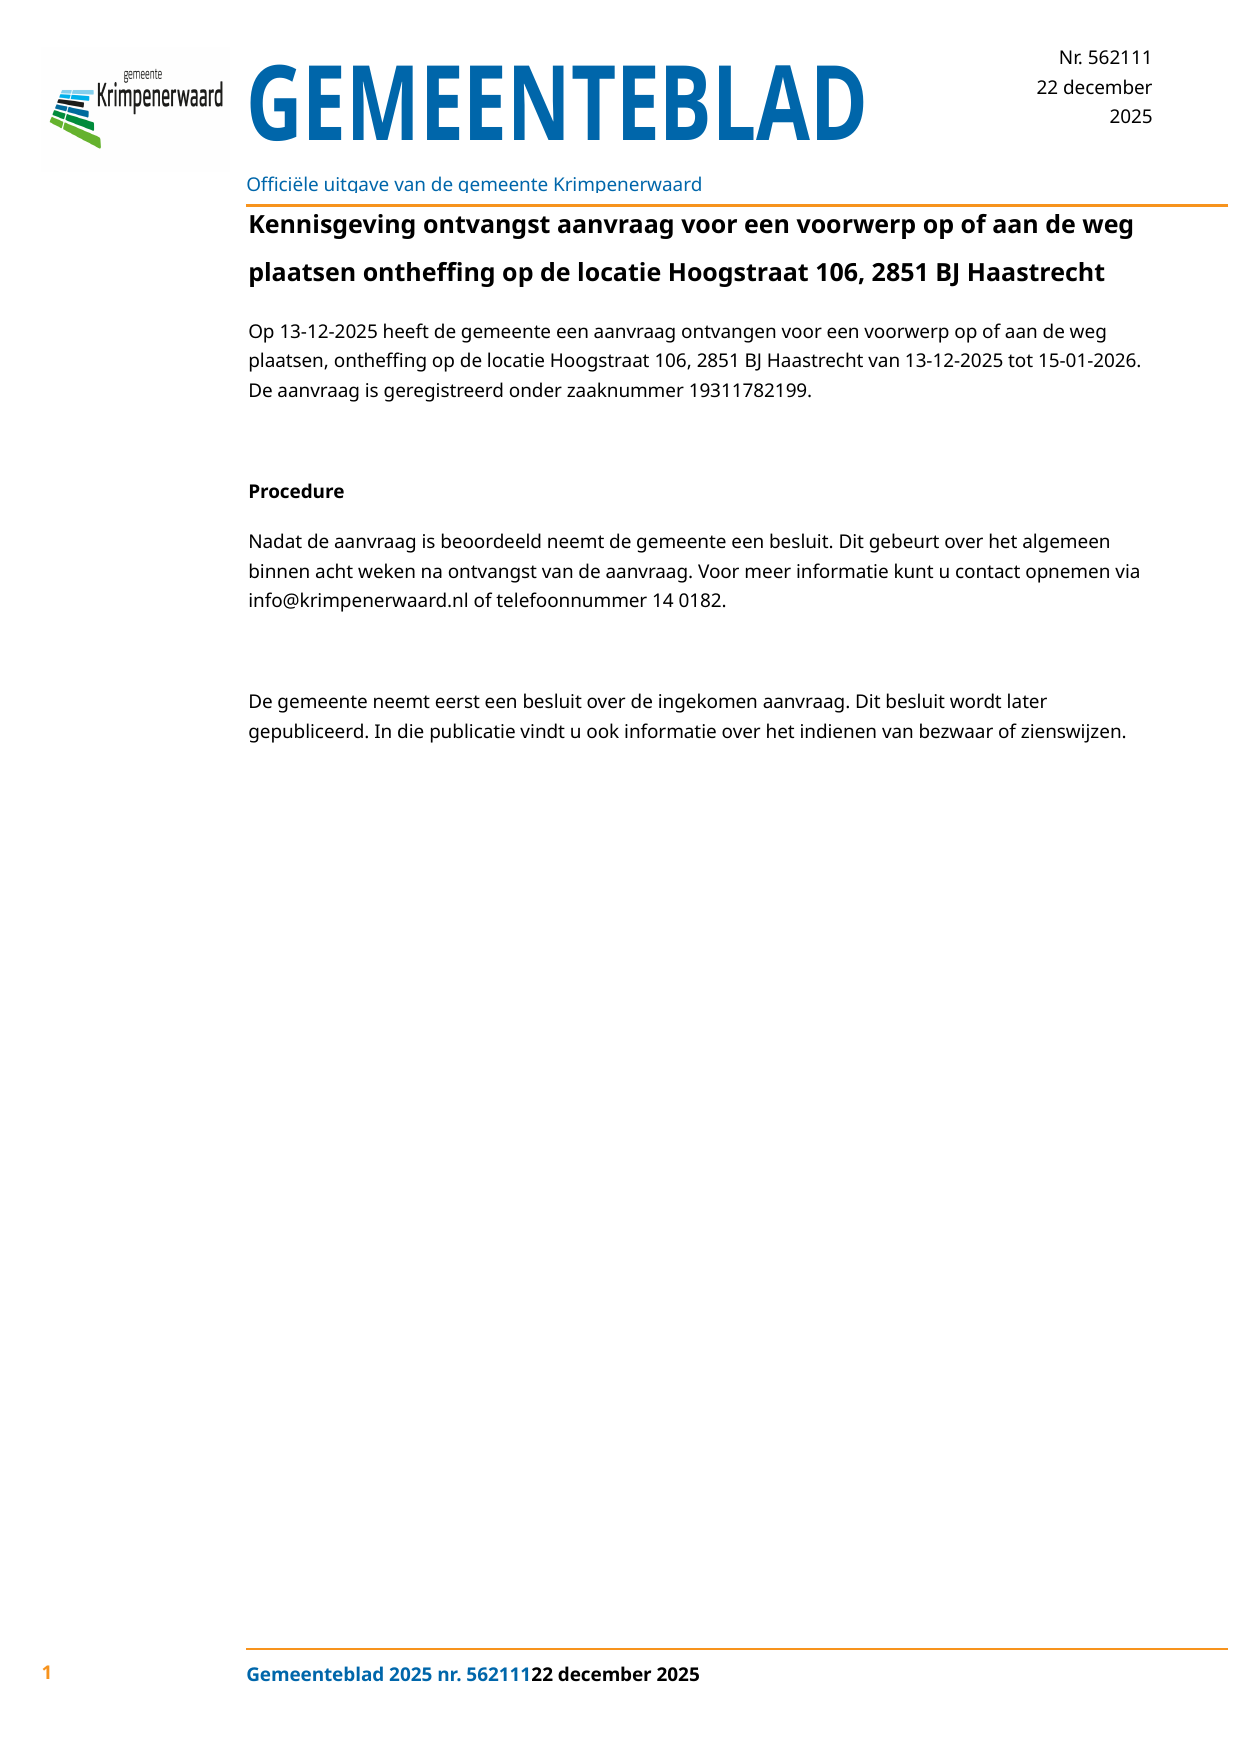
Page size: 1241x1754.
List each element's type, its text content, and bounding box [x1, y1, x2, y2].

text Kennisgeving ontvangst aanvraag voor een voorwerp op of aan de weg plaatsen ontheffing op de locatie Hoogstraat 106, 2851 BJ Haastrecht [248, 207, 1152, 288]
text Op 13-12-2025 heeft de gemeente een aanvraag ontvangen voor een voorwerp op of aan de weg plaatsen, ontheffing op de locatie Hoogstraat 106, 2851 BJ Haastrecht van 13-12-2025 tot 15-01-2026. De aanvraag is geregistreerd onder zaaknummer 19311782199. [248, 318, 1152, 403]
text Nadat de aanvraag is beoordeeld neemt de gemeente een besluit. Dit gebeurt over het algemeen binnen acht weken na ontvangst van de aanvraag. Voor meer informatie kunt u contact opnemen via info@krimpenerwaard.nl of telefoonnummer 14 0182. [248, 528, 1152, 613]
picture [41, 47, 231, 172]
text Procedure [248, 478, 1152, 504]
text De gemeente neemt eerst een besluit over de ingekomen aanvraag. Dit besluit wordt later gepubliceerd. In die publicatie vindt u ook informatie over het indienen van bezwaar of zienswijzen. [248, 688, 1152, 744]
